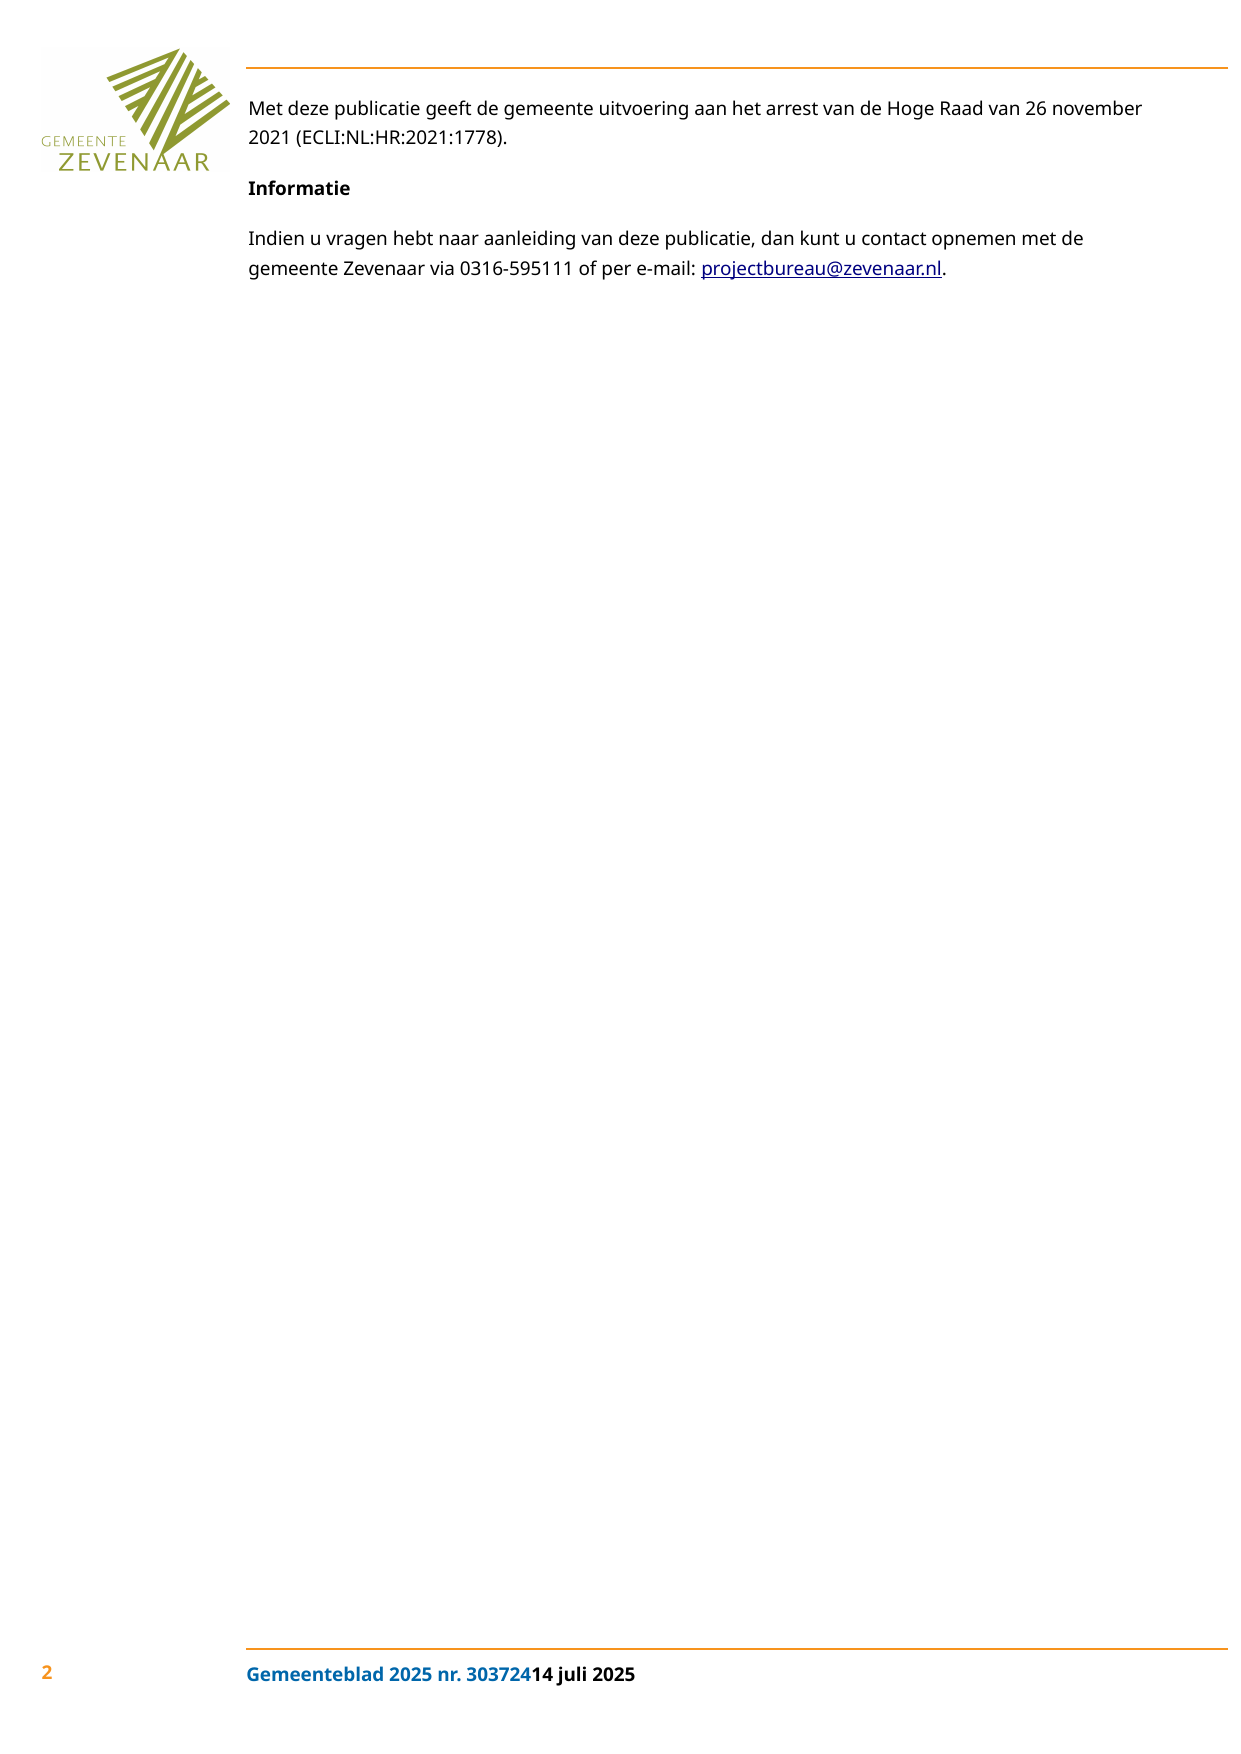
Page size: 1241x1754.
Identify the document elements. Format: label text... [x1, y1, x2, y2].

picture [41, 47, 231, 172]
text Indien u vragen hebt naar aanleiding van deze publicatie, dan kunt u contact opnemen met de gemeente Zevenaar via 0316-595111 of per e-mail: projectbureau@zevenaar.nl. [248, 225, 1152, 281]
text Informatie [248, 175, 1152, 201]
text Met deze publicatie geeft de gemeente uitvoering aan het arrest van de Hoge Raad van 26 november 2021 (ECLI:NL:HR:2021:1778). [248, 95, 1152, 150]
